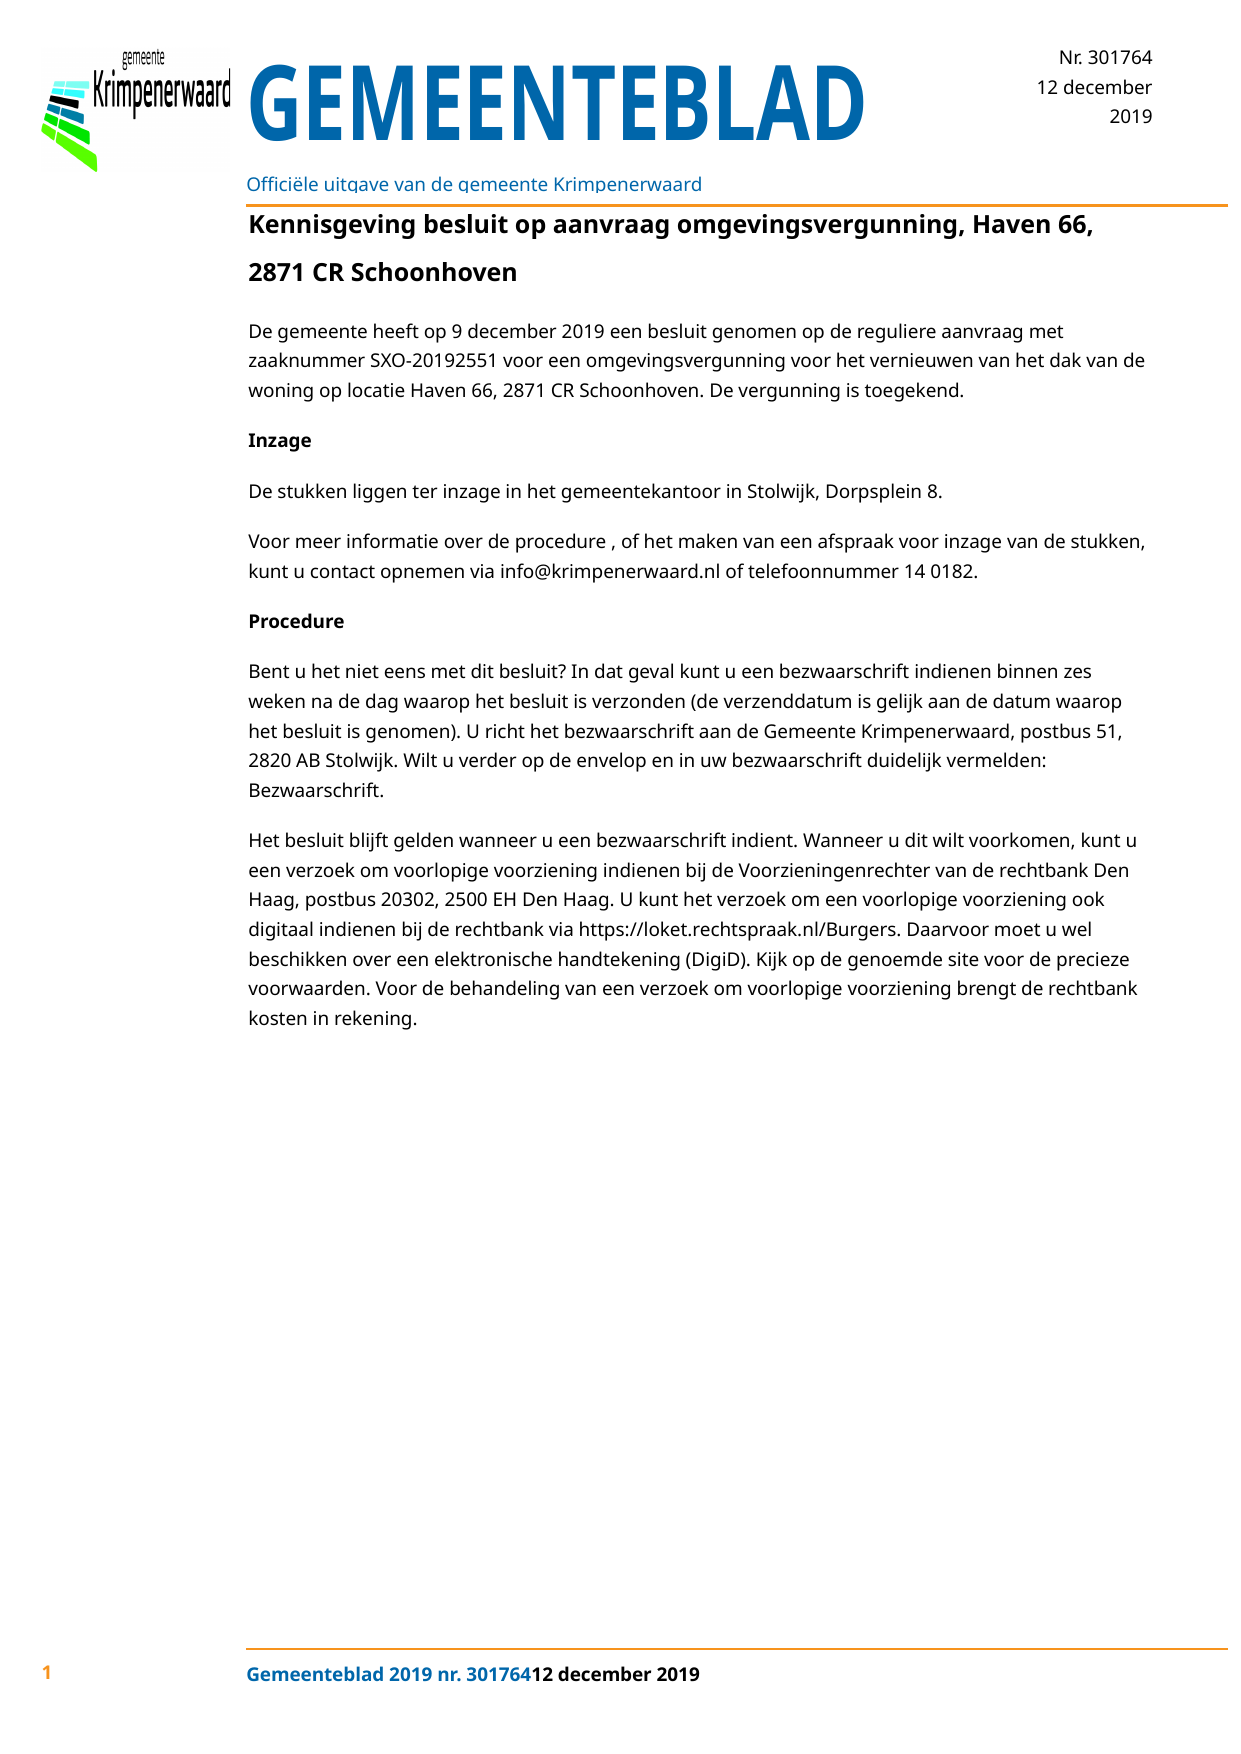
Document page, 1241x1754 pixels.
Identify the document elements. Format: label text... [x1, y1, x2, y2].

text Inzage [248, 427, 1152, 453]
text De gemeente heeft op 9 december 2019 een besluit genomen op de reguliere aanvraag met zaaknummer SXO-20192551 voor een omgevingsvergunning voor het vernieuwen van het dak van de woning op locatie Haven 66, 2871 CR Schoonhoven. De vergunning is toegekend. [248, 318, 1152, 403]
text Het besluit blijft gelden wanneer u een bezwaarschrift indient. Wanneer u dit wilt voorkomen, kunt u een verzoek om voorlopige voorziening indienen bij de Voorzieningenrechter van de rechtbank Den Haag, postbus 20302, 2500 EH Den Haag. U kunt het verzoek om een voorlopige voorziening ook digitaal indienen bij de rechtbank via https://loket.rechtspraak.nl/Burgers. Daarvoor moet u wel beschikken over een elektronische handtekening (DigiD). Kijk op de genoemde site voor de precieze voorwaarden. Voor de behandeling van een verzoek om voorlopige voorziening brengt de rechtbank kosten in rekening. [248, 827, 1152, 1031]
picture [41, 47, 231, 172]
text Procedure [248, 608, 1152, 634]
text Voor meer informatie over de procedure , of het maken van een afspraak voor inzage van de stukken, kunt u contact opnemen via info@krimpenerwaard.nl of telefoonnummer 14 0182. [248, 528, 1152, 584]
text De stukken liggen ter inzage in het gemeentekantoor in Stolwijk, Dorpsplein 8. [248, 478, 1152, 504]
text Bent u het niet eens met dit besluit? In dat geval kunt u een bezwaarschrift indienen binnen zes weken na de dag waarop het besluit is verzonden (de verzenddatum is gelijk aan de datum waarop het besluit is genomen). U richt het bezwaarschrift aan de Gemeente Krimpenerwaard, postbus 51, 2820 AB Stolwijk. Wilt u verder op de envelop en in uw bezwaarschrift duidelijk vermelden: Bezwaarschrift. [248, 659, 1152, 803]
text Kennisgeving besluit op aanvraag omgevingsvergunning, Haven 66, 2871 CR Schoonhoven [248, 207, 1152, 288]
